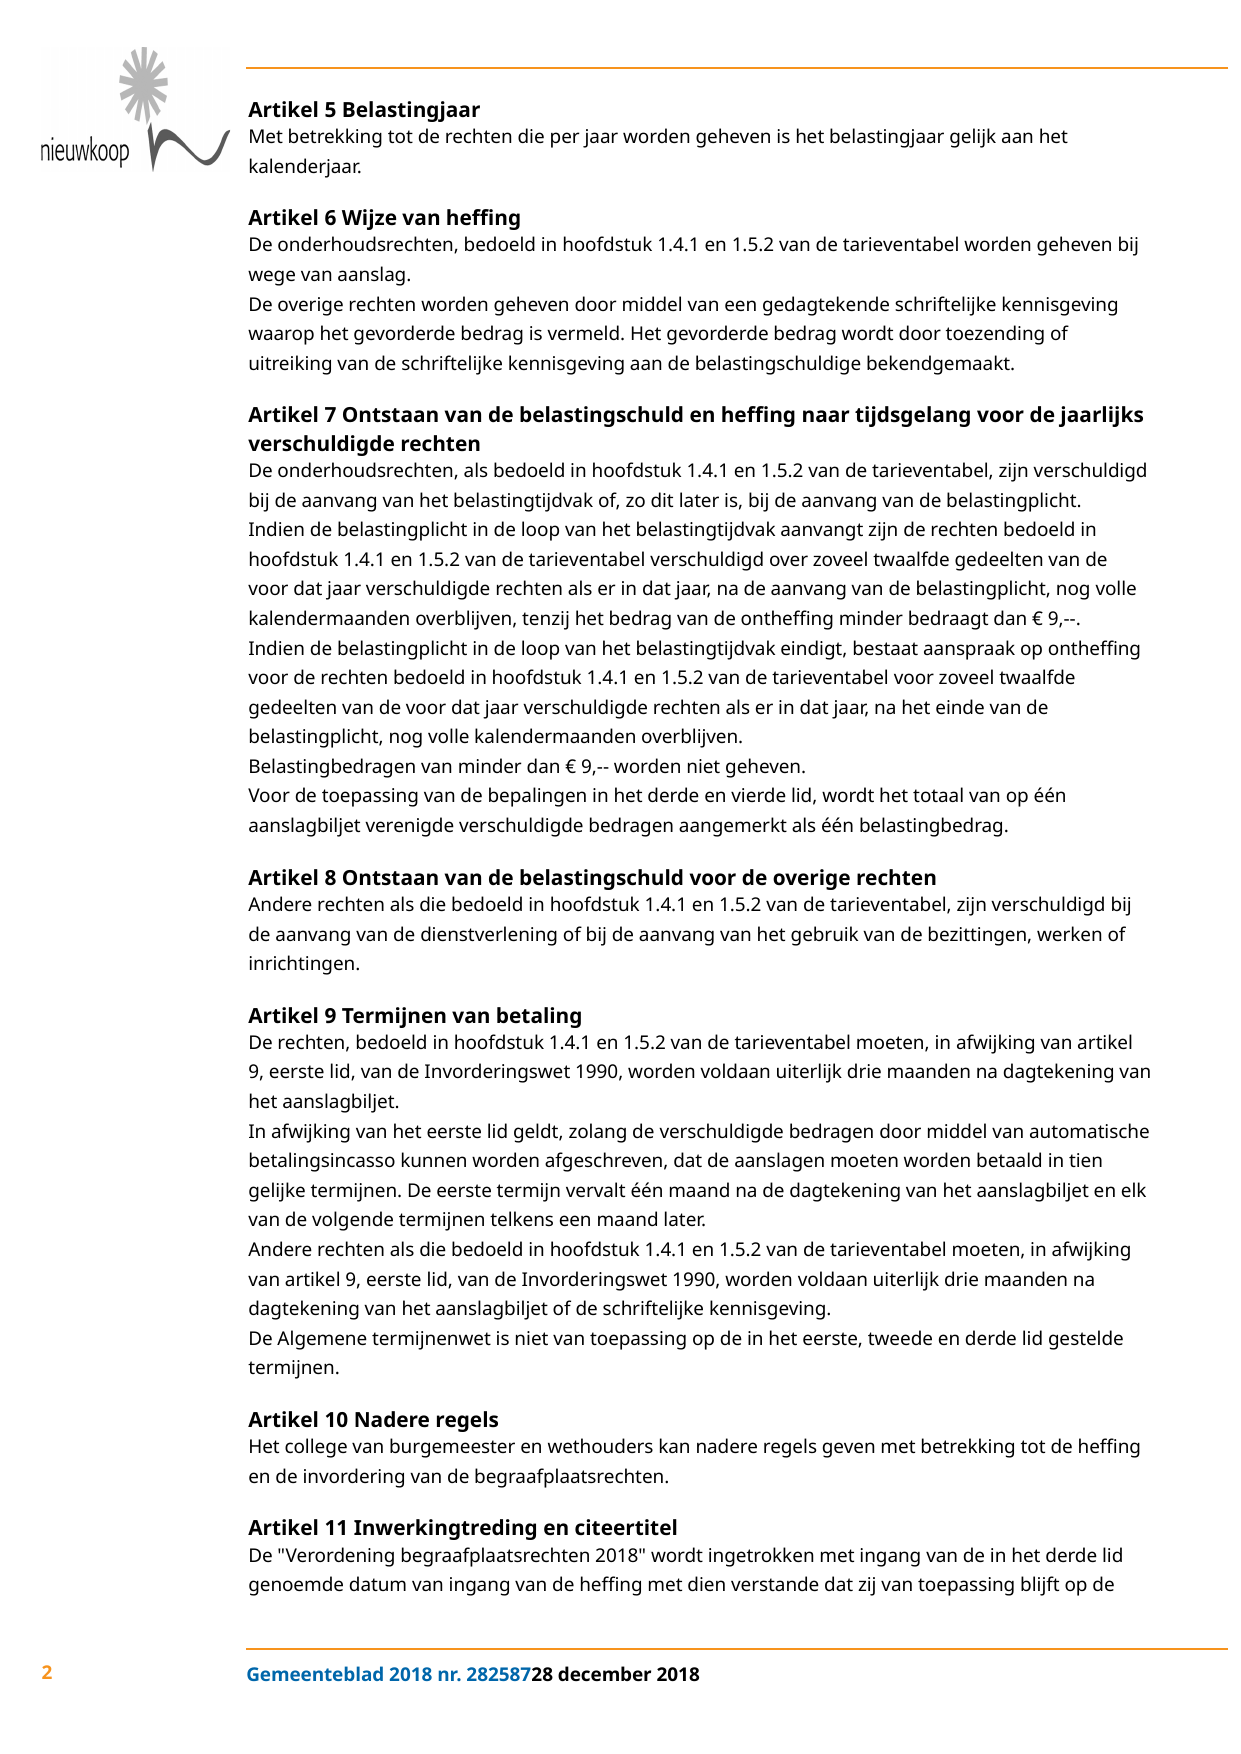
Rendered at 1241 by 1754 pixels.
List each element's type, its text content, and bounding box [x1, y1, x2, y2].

text Indien de belastingplicht in de loop van het belastingtijdvak aanvangt zijn de rechten bedoeld in hoofdstuk 1.4.1 en 1.5.2 van de tarieventabel verschuldigd over zoveel twaalfde gedeelten van de voor dat jaar verschuldigde rechten als er in dat jaar, na de aanvang van de belastingplicht, nog volle kalendermaanden overblijven, tenzij het bedrag van de ontheffing minder bedraagt dan € 9,--. [248, 516, 1152, 631]
text Andere rechten als die bedoeld in hoofdstuk 1.4.1 en 1.5.2 van de tarieventabel moeten, in afwijking van artikel 9, eerste lid, van de Invorderingswet 1990, worden voldaan uiterlijk drie maanden na dagtekening van het aanslagbiljet of de schriftelijke kennisgeving. [248, 1236, 1152, 1321]
text Met betrekking tot de rechten die per jaar worden geheven is het belastingjaar gelijk aan het kalenderjaar. [248, 123, 1152, 178]
text Artikel 7 Ontstaan van de belastingschuld en heffing naar tijdsgelang voor de jaarlijks verschuldigde rechten [248, 400, 1152, 457]
text Artikel 10 Nadere regels [248, 1405, 1152, 1433]
text Andere rechten als die bedoeld in hoofdstuk 1.4.1 en 1.5.2 van de tarieventabel, zijn verschuldigd bij de aanvang van de dienstverlening of bij de aanvang van het gebruik van de bezittingen, werken of inrichtingen. [248, 891, 1152, 976]
text Het college van burgemeester en wethouders kan nadere regels geven met betrekking tot de heffing en de invordering van de begraafplaatsrechten. [248, 1433, 1152, 1489]
text Artikel 6 Wijze van heffing [248, 203, 1152, 232]
text Artikel 5 Belastingjaar [248, 95, 1152, 123]
text Belastingbedragen van minder dan € 9,-- worden niet geheven. [248, 753, 1152, 779]
text Artikel 11 Inwerkingtreding en citeertitel [248, 1513, 1152, 1542]
text Artikel 8 Ontstaan van de belastingschuld voor de overige rechten [248, 863, 1152, 891]
text Indien de belastingplicht in de loop van het belastingtijdvak eindigt, bestaat aanspraak op ontheffing voor de rechten bedoeld in hoofdstuk 1.4.1 en 1.5.2 van de tarieventabel voor zoveel twaalfde gedeelten van de voor dat jaar verschuldigde rechten als er in dat jaar, na het einde van de belastingplicht, nog volle kalendermaanden overblijven. [248, 635, 1152, 749]
text De onderhoudsrechten, bedoeld in hoofdstuk 1.4.1 en 1.5.2 van de tarieventabel worden geheven bij wege van aanslag. [248, 232, 1152, 287]
text De onderhoudsrechten, als bedoeld in hoofdstuk 1.4.1 en 1.5.2 van de tarieventabel, zijn verschuldigd bij de aanvang van het belastingtijdvak of, zo dit later is, bij de aanvang van de belastingplicht. [248, 457, 1152, 513]
text De rechten, bedoeld in hoofdstuk 1.4.1 en 1.5.2 van de tarieventabel moeten, in afwijking van artikel 9, eerste lid, van de Invorderingswet 1990, worden voldaan uiterlijk drie maanden na dagtekening van het aanslagbiljet. [248, 1029, 1152, 1114]
text De "Verordening begraafplaatsrechten 2018" wordt ingetrokken met ingang van de in het derde lid genoemde datum van ingang van de heffing met dien verstande dat zij van toepassing blijft op de [248, 1542, 1152, 1597]
text De overige rechten worden geheven door middel van een gedagtekende schriftelijke kennisgeving waarop het gevorderde bedrag is vermeld. Het gevorderde bedrag wordt door toezending of uitreiking van de schriftelijke kennisgeving aan de belastingschuldige bekendgemaakt. [248, 291, 1152, 376]
picture [41, 47, 231, 172]
text De Algemene termijnenwet is niet van toepassing op de in het eerste, tweede en derde lid gestelde termijnen. [248, 1325, 1152, 1380]
text In afwijking van het eerste lid geldt, zolang de verschuldigde bedragen door middel van automatische betalingsincasso kunnen worden afgeschreven, dat de aanslagen moeten worden betaald in tien gelijke termijnen. De eerste termijn vervalt één maand na de dagtekening van het aanslagbiljet en elk van de volgende termijnen telkens een maand later. [248, 1118, 1152, 1232]
text Artikel 9 Termijnen van betaling [248, 1001, 1152, 1029]
text Voor de toepassing van de bepalingen in het derde en vierde lid, wordt het totaal van op één aanslagbiljet verenigde verschuldigde bedragen aangemerkt als één belastingbedrag. [248, 783, 1152, 838]
